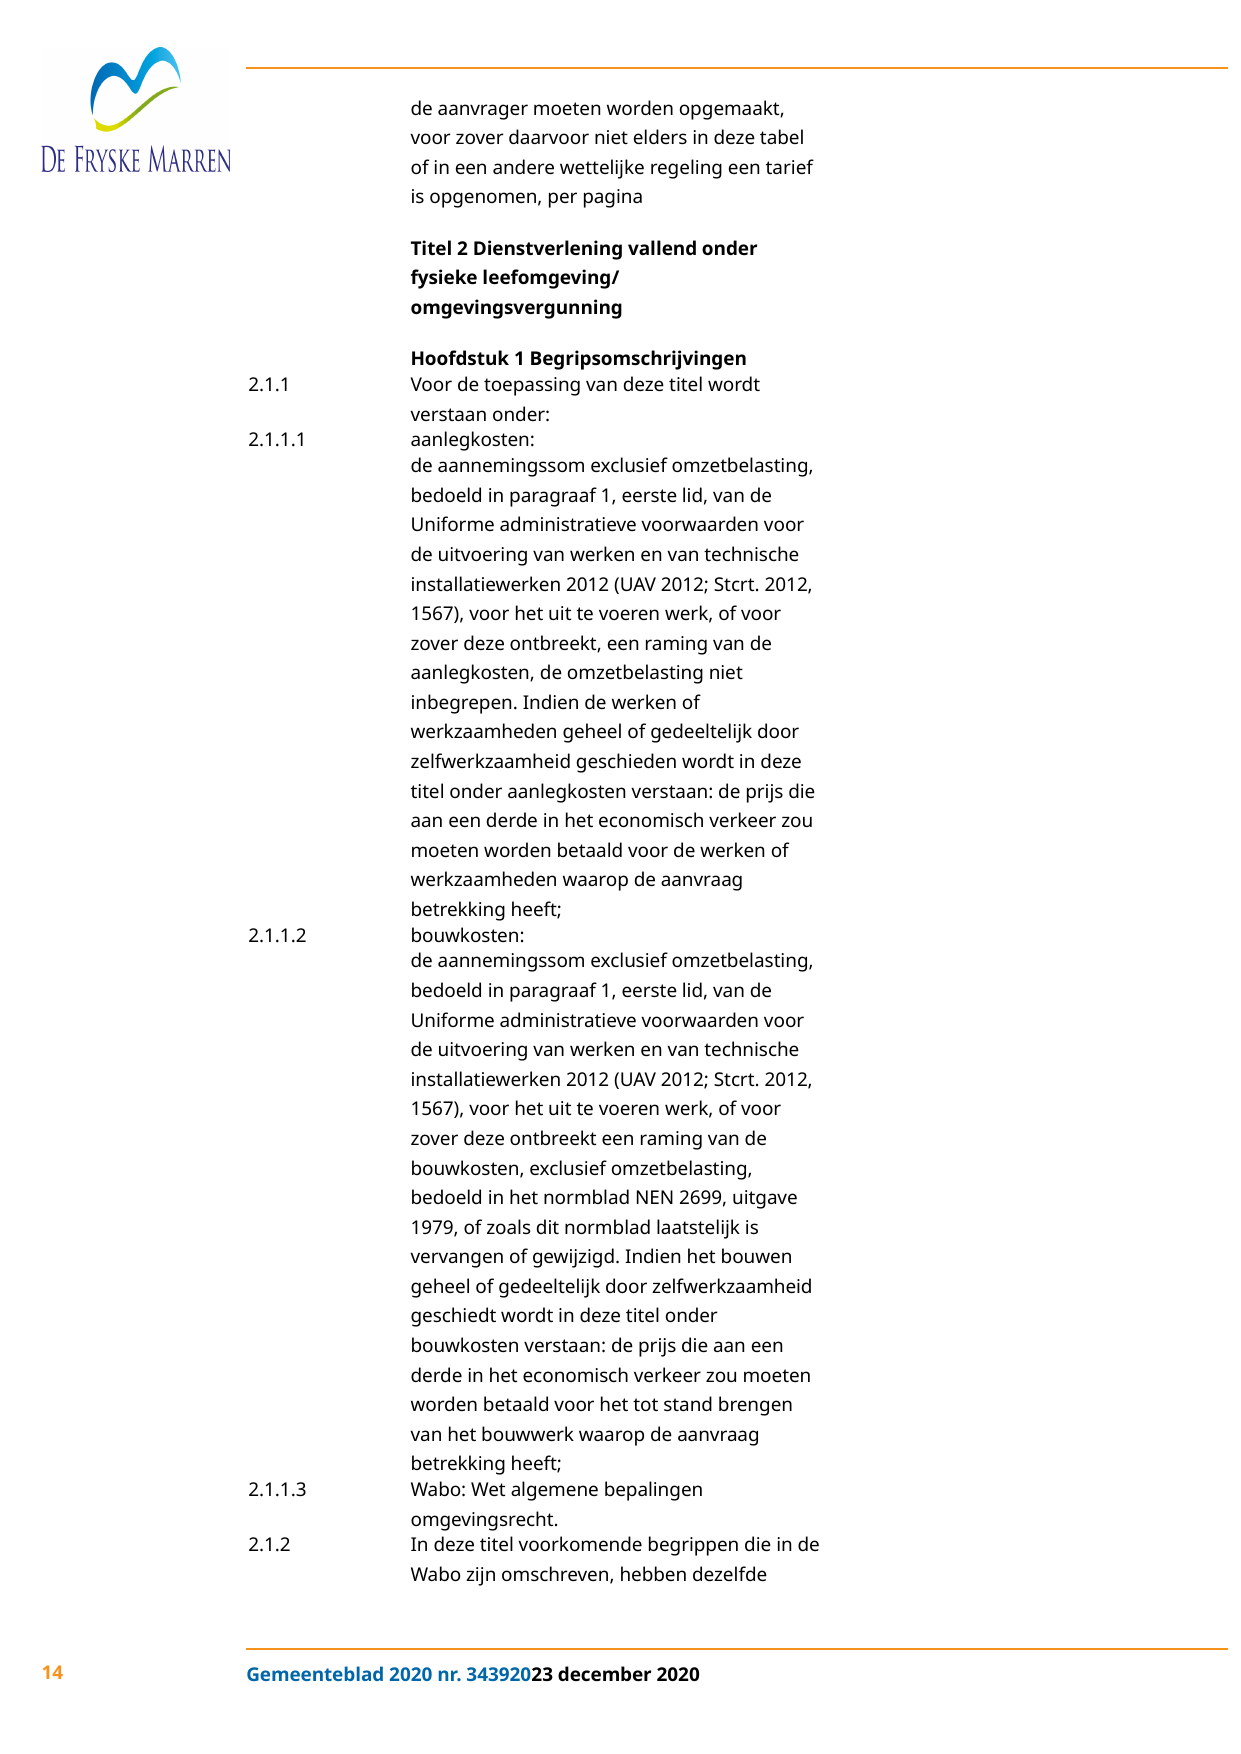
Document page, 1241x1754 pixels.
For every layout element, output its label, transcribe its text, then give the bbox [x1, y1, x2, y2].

table_cell [827, 346, 989, 371]
table_cell [827, 320, 989, 346]
table_cell [989, 1476, 1152, 1532]
table_cell [827, 209, 989, 235]
table_cell [248, 320, 410, 346]
table_cell Voor de toepassing van deze titel wordt verstaan onder: [410, 371, 827, 427]
table_cell 2.1.2 [248, 1532, 410, 1587]
table_cell 2.1.1 [248, 371, 410, 427]
table_cell [827, 371, 989, 427]
table_cell [827, 948, 989, 1476]
table_cell [410, 320, 827, 346]
picture [41, 47, 231, 172]
table_cell de aannemingssom exclusief omzetbelasting, bedoeld in paragraaf 1, eerste lid, van de Uniforme administratieve voorwaarden voor de uitvoering van werken en van technische installatiewerken 2012 (UAV 2012; Stcrt. 2012, 1567), voor het uit te voeren werk, of voor zover deze ontbreekt, een raming van de aanlegkosten, de omzetbelasting niet inbegrepen. Indien de werken of werkzaamheden geheel of gedeeltelijk door zelfwerkzaamheid geschieden wordt in deze titel onder aanlegkosten verstaan: de prijs die aan een derde in het economisch verkeer zou moeten worden betaald voor de werken of werkzaamheden waarop de aanvraag betrekking heeft; [410, 453, 827, 922]
table_cell 2.1.1.2 [248, 922, 410, 948]
table_cell de aannemingssom exclusief omzetbelasting, bedoeld in paragraaf 1, eerste lid, van de Uniforme administratieve voorwaarden voor de uitvoering van werken en van technische installatiewerken 2012 (UAV 2012; Stcrt. 2012, 1567), voor het uit te voeren werk, of voor zover deze ontbreekt een raming van de bouwkosten, exclusief omzetbelasting, bedoeld in het normblad NEN 2699, uitgave 1979, of zoals dit normblad laatstelijk is vervangen of gewijzigd. Indien het bouwen geheel of gedeeltelijk door zelfwerkzaamheid geschiedt wordt in deze titel onder bouwkosten verstaan: de prijs die aan een derde in het economisch verkeer zou moeten worden betaald voor het tot stand brengen van het bouwwerk waarop de aanvraag betrekking heeft; [410, 948, 827, 1476]
table_cell [989, 371, 1152, 427]
table_cell [248, 346, 410, 371]
table_cell [827, 453, 989, 922]
table_cell Wabo: Wet algemene bepalingen omgevingsrecht. [410, 1476, 827, 1532]
table_cell [989, 209, 1152, 235]
table_cell [989, 95, 1152, 209]
table_cell In deze titel voorkomende begrippen die in de Wabo zijn omschreven, hebben dezelfde [410, 1532, 827, 1587]
table_cell [827, 95, 989, 209]
table_cell [989, 346, 1152, 371]
table_cell [248, 948, 410, 1476]
table_cell [827, 427, 989, 452]
table_cell [827, 1476, 989, 1532]
table_cell [248, 95, 410, 209]
table_cell [989, 453, 1152, 922]
table_cell 2.1.1.1 [248, 427, 410, 452]
table_cell [248, 235, 410, 320]
table_cell [248, 209, 410, 235]
table_cell [827, 1532, 989, 1587]
table_cell [989, 235, 1152, 320]
table_cell Titel 2 Dienstverlening vallend onder fysieke leefomgeving/ omgevingsvergunning [410, 235, 827, 320]
table_cell [989, 1532, 1152, 1587]
table_cell [827, 235, 989, 320]
table_cell [989, 948, 1152, 1476]
table_cell [989, 922, 1152, 948]
table_cell [827, 922, 989, 948]
table_cell bouwkosten: [410, 922, 827, 948]
table_cell aanlegkosten: [410, 427, 827, 452]
table_cell [989, 320, 1152, 346]
table_cell Hoofdstuk 1 Begripsomschrijvingen [410, 346, 827, 371]
table_cell 2.1.1.3 [248, 1476, 410, 1532]
table_cell [410, 209, 827, 235]
table_cell [248, 453, 410, 922]
table_cell [989, 427, 1152, 452]
table_cell de aanvrager moeten worden opgemaakt, voor zover daarvoor niet elders in deze tabel of in een andere wettelijke regeling een tarief is opgenomen, per pagina [410, 95, 827, 209]
